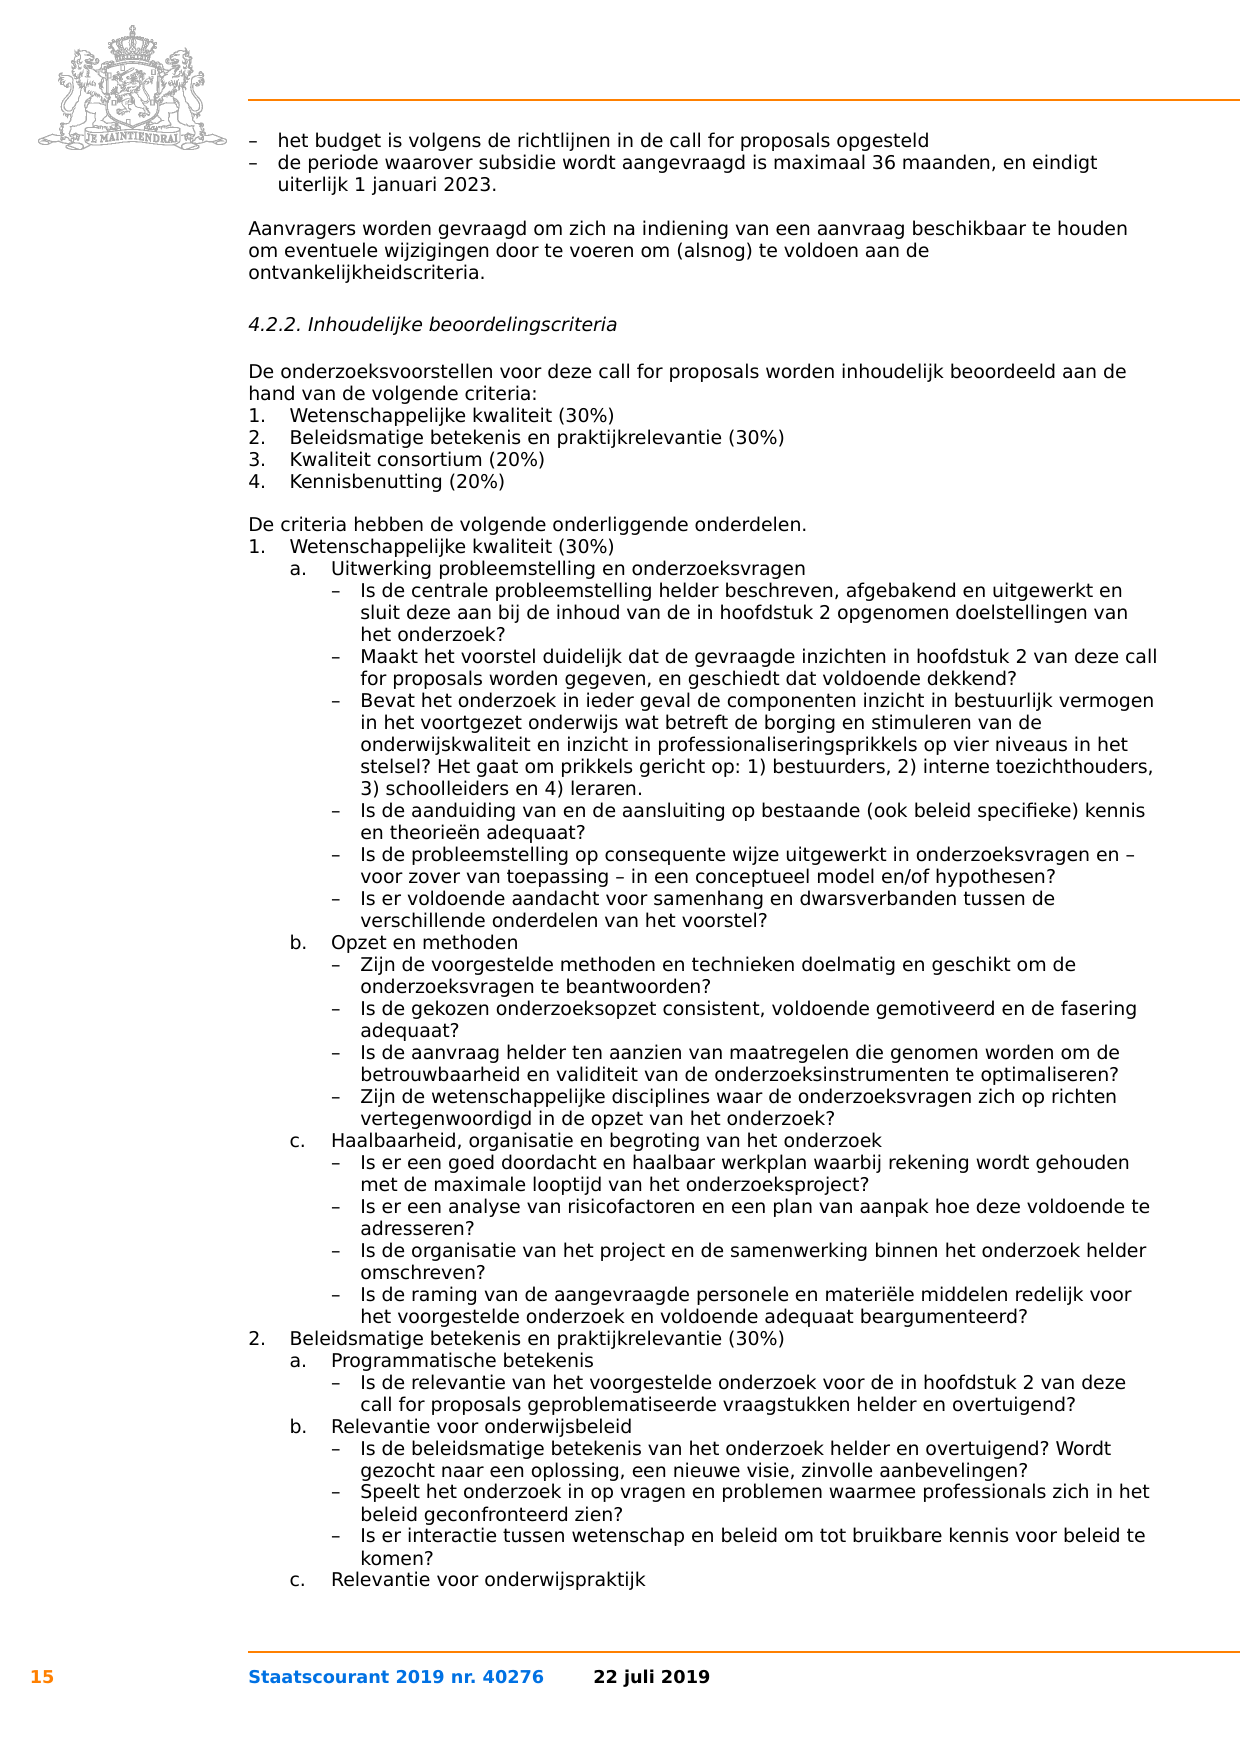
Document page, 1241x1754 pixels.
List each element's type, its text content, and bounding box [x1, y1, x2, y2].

text – Is de centrale probleemstelling helder beschreven, afgebakend en uitgewerkt en sluit deze aan bij de inhoud van de in hoofdstuk 2 opgenomen doelstellingen van het onderzoek? [331, 580, 1163, 646]
text c. Haalbaarheid, organisatie en begroting van het onderzoek [289, 1130, 1163, 1152]
text – Is de beleidsmatige betekenis van het onderzoek helder en overtuigend? Wordt gezocht naar een oplossing, een nieuwe visie, zinvolle aanbevelingen? [331, 1437, 1163, 1481]
text – Maakt het voorstel duidelijk dat de gevraagde inzichten in hoofdstuk 2 van deze call for proposals worden gegeven, en geschiedt dat voldoende dekkend? [331, 646, 1163, 690]
text De onderzoeksvoorstellen voor deze call for proposals worden inhoudelijk beoordeeld aan de hand van de volgende criteria: [248, 361, 1163, 404]
text – Is er een goed doordacht en haalbaar werkplan waarbij rekening wordt gehouden met de maximale looptijd van het onderzoeksproject? [331, 1152, 1163, 1196]
text 4. Kennisbenutting (20%) [248, 471, 1163, 492]
text b. Relevantie voor onderwijsbeleid [289, 1416, 1163, 1437]
text – Is de gekozen onderzoeksopzet consistent, voldoende gemotiveerd en de fasering adequaat? [331, 998, 1163, 1042]
text – de periode waarover subsidie wordt aangevraagd is maximaal 36 maanden, en eindigt uiterlijk 1 januari 2023. [248, 152, 1163, 196]
picture [38, 25, 227, 150]
text – Speelt het onderzoek in op vragen en problemen waarmee professionals zich in het beleid geconfronteerd zien? [331, 1481, 1163, 1525]
text – Is de aanduiding van en de aansluiting op bestaande (ook beleid specifieke) kennis en theorieën adequaat? [331, 800, 1163, 844]
text – Zijn de wetenschappelijke disciplines waar de onderzoeksvragen zich op richten vertegenwoordigd in de opzet van het onderzoek? [331, 1086, 1163, 1130]
text – het budget is volgens de richtlijnen in de call for proposals opgesteld [248, 130, 1163, 152]
text – Is er interactie tussen wetenschap en beleid om tot bruikbare kennis voor beleid te komen? [331, 1525, 1163, 1569]
text – Is er een analyse van risicofactoren en een plan van aanpak hoe deze voldoende te adresseren? [331, 1196, 1163, 1240]
text – Is er voldoende aandacht voor samenhang en dwarsverbanden tussen de verschillende onderdelen van het voorstel? [331, 888, 1163, 932]
text 2. Beleidsmatige betekenis en praktijkrelevantie (30%) [248, 427, 1163, 448]
text – Bevat het onderzoek in ieder geval de componenten inzicht in bestuurlijk vermogen in het voortgezet onderwijs wat betreft de borging en stimuleren van de onderwijskwaliteit en inzicht in professionaliseringsprikkels op vier niveaus in het stelsel? Het gaat om prikkels gericht op: 1) bestuurders, 2) interne toezichthouders, 3) schoolleiders en 4) leraren. [331, 690, 1163, 800]
subtitle 4.2.2. Inhoudelijke beoordelingscriteria [248, 314, 1163, 336]
text – Is de probleemstelling op consequente wijze uitgewerkt in onderzoeksvragen en – voor zover van toepassing – in een conceptueel model en/of hypothesen? [331, 844, 1163, 888]
text – Is de relevantie van het voorgestelde onderzoek voor de in hoofdstuk 2 van deze call for proposals geproblematiseerde vraagstukken helder en overtuigend? [331, 1372, 1163, 1416]
text Aanvragers worden gevraagd om zich na indiening van een aanvraag beschikbaar te houden om eventuele wijzigingen door te voeren om (alsnog) te voldoen aan de ontvankelijkheidscriteria. [248, 218, 1163, 284]
text 3. Kwaliteit consortium (20%) [248, 448, 1163, 471]
text – Is de organisatie van het project en de samenwerking binnen het onderzoek helder omschreven? [331, 1240, 1163, 1284]
text 2. Beleidsmatige betekenis en praktijkrelevantie (30%) [248, 1328, 1163, 1349]
text b. Opzet en methoden [289, 932, 1163, 954]
text c. Relevantie voor onderwijspraktijk [289, 1569, 1163, 1591]
text 1. Wetenschappelijke kwaliteit (30%) [248, 404, 1163, 427]
text – Is de raming van de aangevraagde personele en materiële middelen redelijk voor het voorgestelde onderzoek en voldoende adequaat beargumenteerd? [331, 1284, 1163, 1328]
text a. Programmatische betekenis [289, 1349, 1163, 1372]
text a. Uitwerking probleemstelling en onderzoeksvragen [289, 558, 1163, 580]
text 1. Wetenschappelijke kwaliteit (30%) [248, 536, 1163, 558]
text – Is de aanvraag helder ten aanzien van maatregelen die genomen worden om de betrouwbaarheid en validiteit van de onderzoeksinstrumenten te optimaliseren? [331, 1042, 1163, 1086]
text – Zijn de voorgestelde methoden en technieken doelmatig en geschikt om de onderzoeksvragen te beantwoorden? [331, 954, 1163, 998]
text De criteria hebben de volgende onderliggende onderdelen. [248, 514, 1163, 536]
